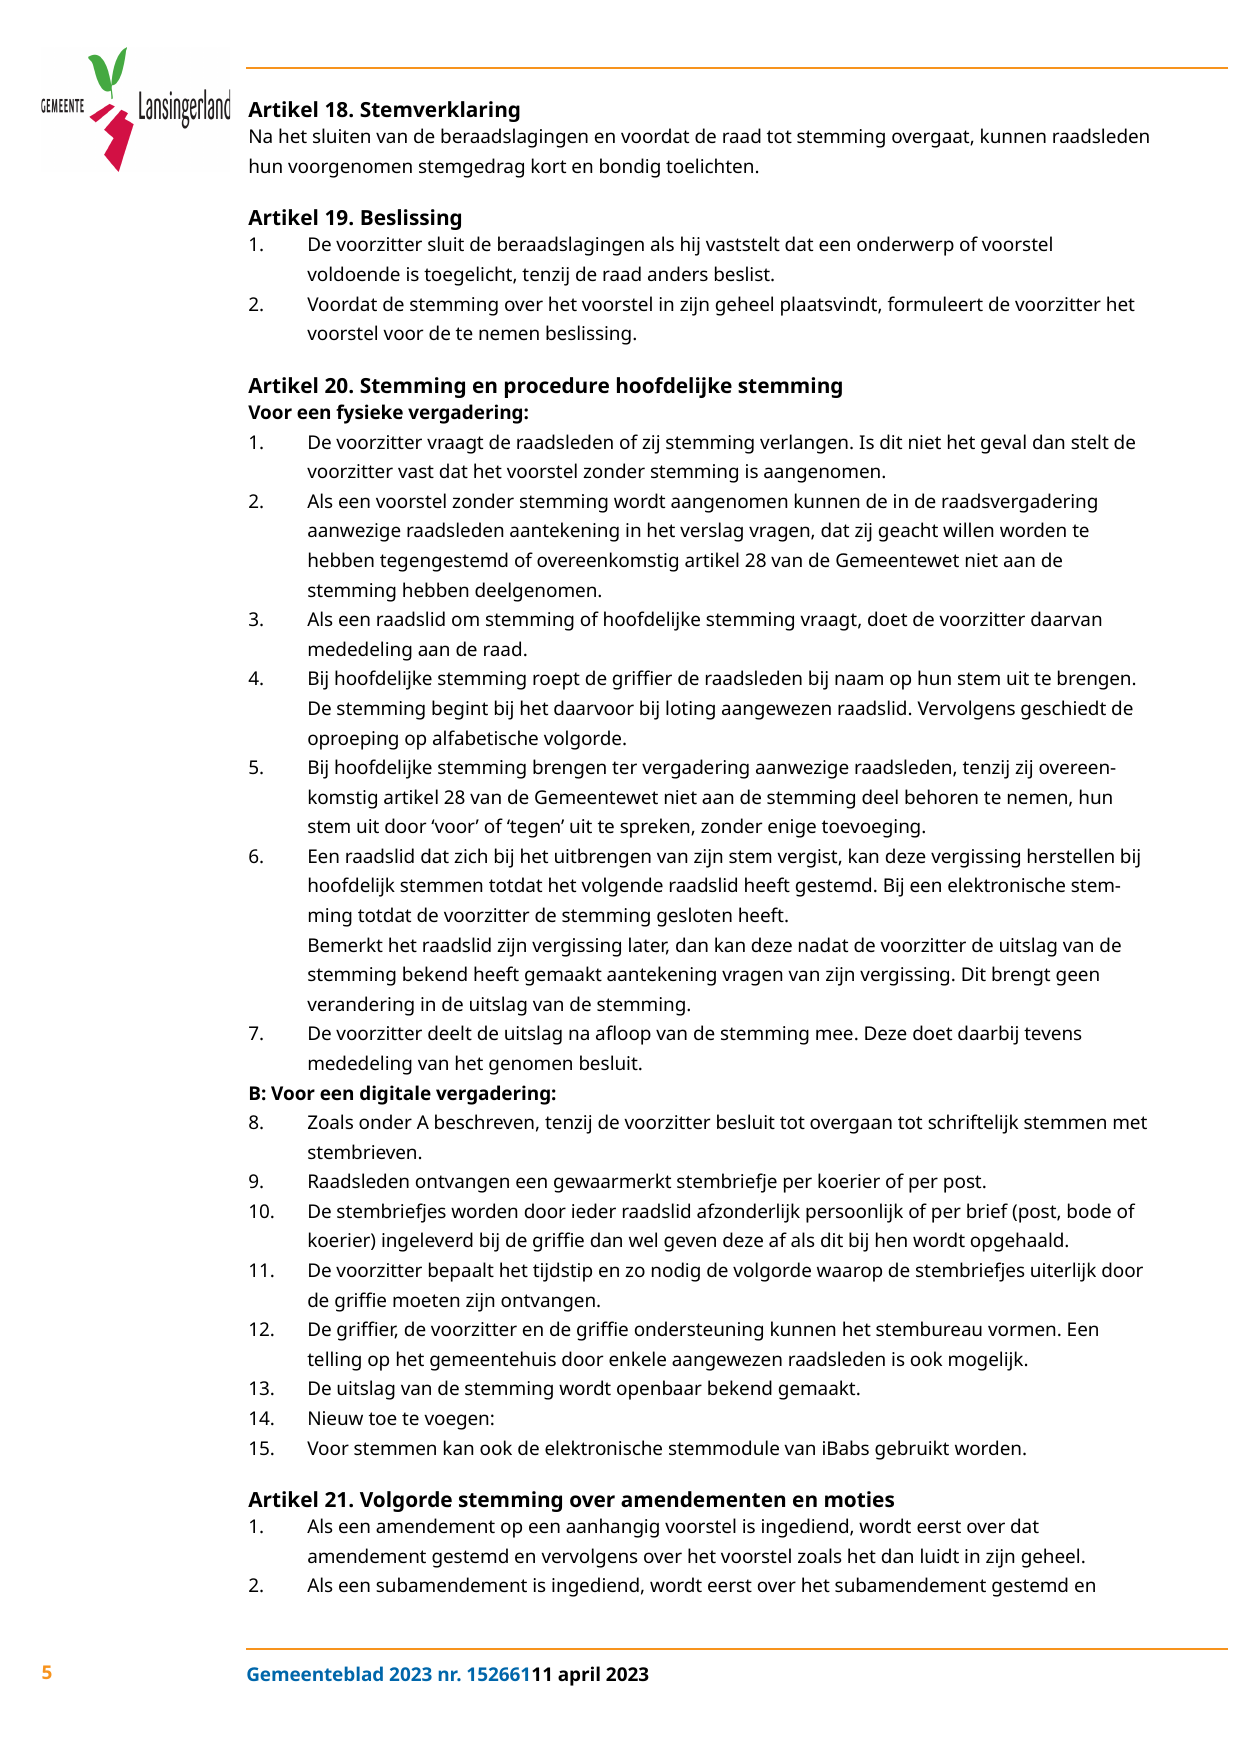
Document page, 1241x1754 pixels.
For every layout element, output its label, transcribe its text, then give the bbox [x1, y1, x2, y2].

list Nieuw toe te voegen: [248, 1405, 1152, 1431]
list De voorzitter bepaalt het tijdstip en zo nodig de volgorde waarop de stembriefjes uiterlijk door de griffie moeten zijn ontvangen. [248, 1257, 1152, 1312]
text Voor een fysieke vergadering: [248, 399, 1152, 425]
list Als een amendement op een aanhangig voorstel is ingediend, wordt eerst over dat amendement gestemd en vervolgens over het voorstel zoals het dan luidt in zijn geheel. [248, 1513, 1152, 1569]
list Voordat de stemming over het voorstel in zijn geheel plaatsvindt, formuleert de voorzitter het voorstel voor de te nemen beslissing. [248, 291, 1152, 346]
list De voorzitter vraagt de raadsleden of zij stemming verlangen. Is dit niet het geval dan stelt de voorzitter vast dat het voorstel zonder stemming is aangenomen. [248, 429, 1152, 484]
list De uitslag van de stemming wordt openbaar bekend gemaakt. [248, 1376, 1152, 1401]
list Bij hoofdelijke stemming roept de griffier de raadsleden bij naam op hun stem uit te brengen. De stemming begint bij het daarvoor bij loting aangewezen raadslid. Vervolgens geschiedt de oproeping op alfabetische volgorde. [248, 666, 1152, 750]
list Bemerkt het raadslid zijn vergissing later, dan kan deze nadat de voorzitter de uitslag van de stemming bekend heeft gemaakt aantekening vragen van zijn vergissing. Dit brengt geen verandering in de uitslag van de stemming. [248, 932, 1152, 1017]
list Zoals onder A beschreven, tenzij de voorzitter besluit tot overgaan tot schriftelijk stemmen met stembrieven. [248, 1109, 1152, 1164]
list De voorzitter deelt de uitslag na afloop van de stemming mee. Deze doet daarbij tevens mededeling van het genomen besluit. [248, 1021, 1152, 1076]
picture [41, 47, 231, 172]
list Als een voorstel zonder stemming wordt aangenomen kunnen de in de raadsvergadering aanwezige raadsleden aantekening in het verslag vragen, dat zij geacht willen worden te hebben tegengestemd of overeenkomstig artikel 28 van de Gemeentewet niet aan de stemming hebben deelgenomen. [248, 488, 1152, 602]
list Raadsleden ontvangen een gewaarmerkt stembriefje per koerier of per post. [248, 1168, 1152, 1194]
list De griffier, de voorzitter en de griffie ondersteuning kunnen het stembureau vormen. Een telling op het gemeentehuis door enkele aangewezen raadsleden is ook mogelijk. [248, 1316, 1152, 1372]
list De stembriefjes worden door ieder raadslid afzonderlijk persoonlijk of per brief (post, bode of koerier) ingeleverd bij de griffie dan wel geven deze af als dit bij hen wordt opgehaald. [248, 1198, 1152, 1253]
text Artikel 19. Beslissing [248, 203, 1152, 232]
list Als een subamendement is ingediend, wordt eerst over het subamendement gestemd en [248, 1573, 1152, 1598]
list Bij hoofdelijke stemming brengen ter vergadering aanwezige raadsleden, tenzij zij overeen-komstig artikel 28 van de Gemeentewet niet aan de stemming deel behoren te nemen, hun stem uit door ‘voor’ of ‘tegen’ uit te spreken, zonder enige toevoeging. [248, 754, 1152, 839]
text Na het sluiten van de beraadslagingen en voordat de raad tot stemming overgaat, kunnen raadsleden hun voorgenomen stemgedrag kort en bondig toelichten. [248, 123, 1152, 178]
list Een raadslid dat zich bij het uitbrengen van zijn stem vergist, kan deze vergissing herstellen bij hoofdelijk stemmen totdat het volgende raadslid heeft gestemd. Bij een elektronische stem-ming totdat de voorzitter de stemming gesloten heeft. [248, 843, 1152, 928]
list Voor stemmen kan ook de elektronische stemmodule van iBabs gebruikt worden. [248, 1435, 1152, 1460]
text B: Voor een digitale vergadering: [248, 1080, 1152, 1105]
text Artikel 18. Stemverklaring [248, 95, 1152, 123]
list De voorzitter sluit de beraadslagingen als hij vaststelt dat een onderwerp of voorstel voldoende is toegelicht, tenzij de raad anders beslist. [248, 232, 1152, 287]
text Artikel 20. Stemming en procedure hoofdelijke stemming [248, 371, 1152, 399]
list Als een raadslid om stemming of hoofdelijke stemming vraagt, doet de voorzitter daarvan mededeling aan de raad. [248, 606, 1152, 662]
text Artikel 21. Volgorde stemming over amendementen en moties [248, 1485, 1152, 1513]
